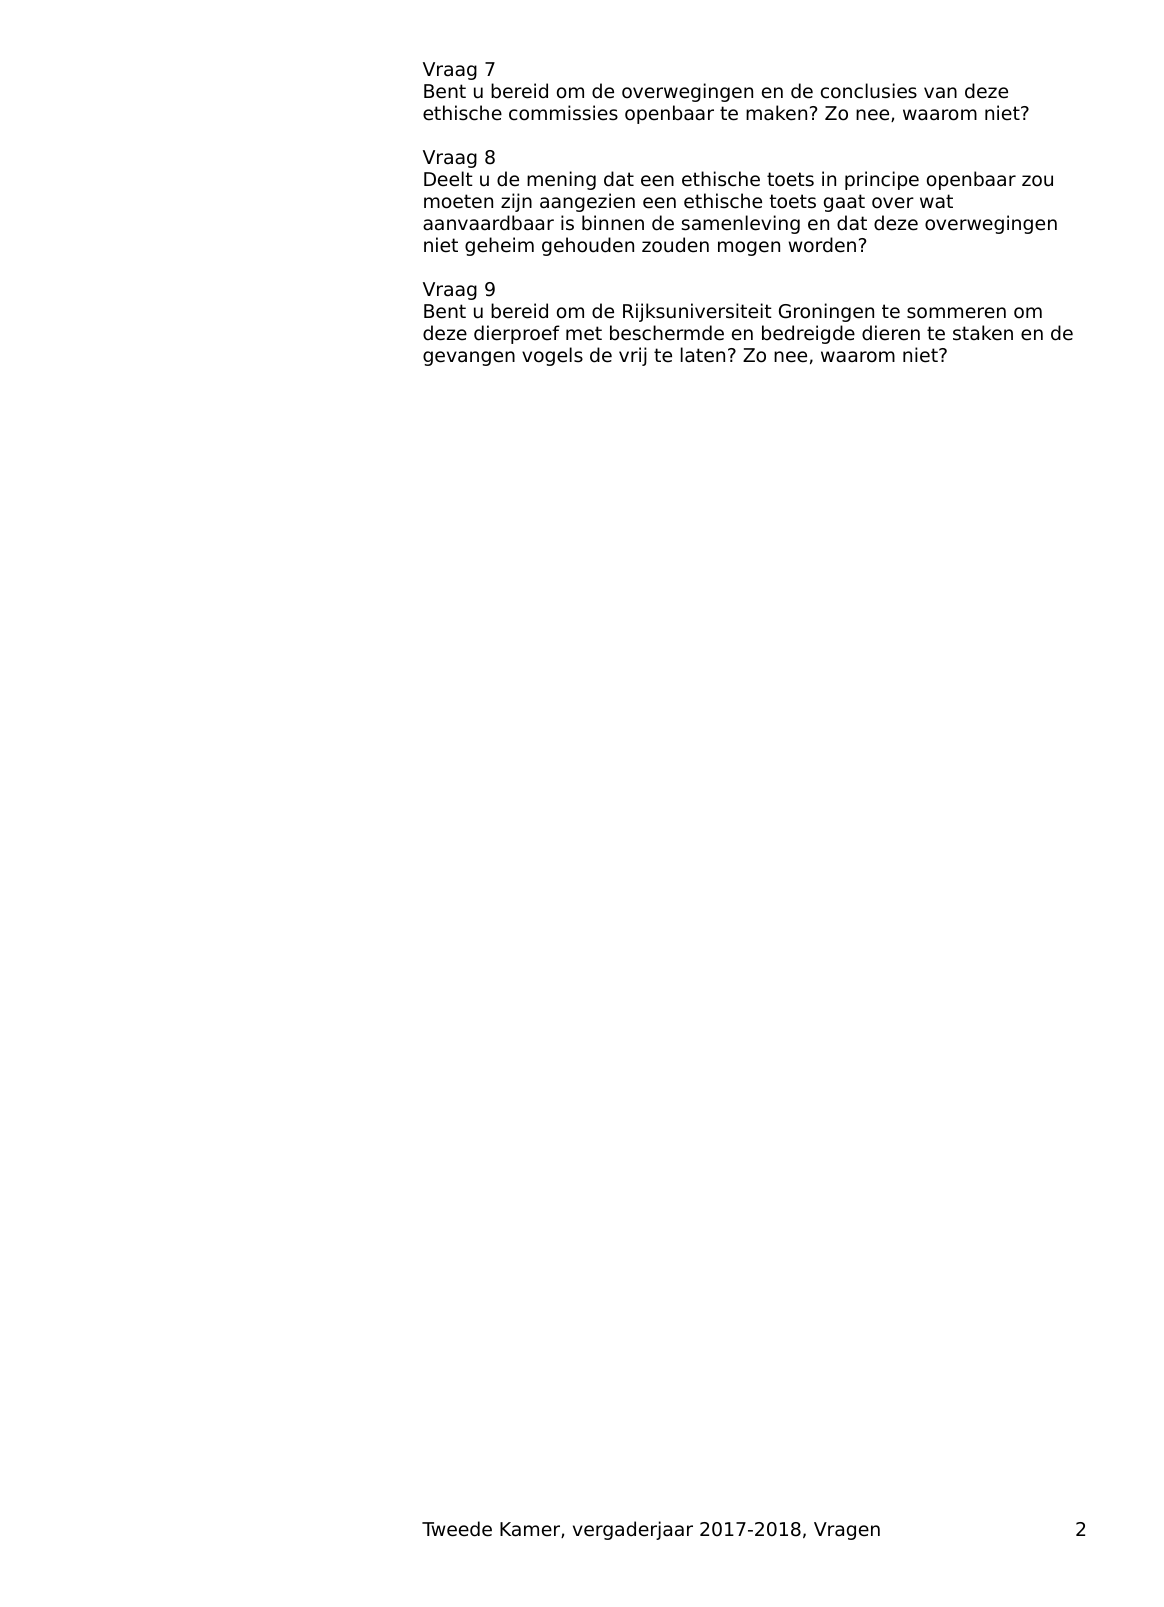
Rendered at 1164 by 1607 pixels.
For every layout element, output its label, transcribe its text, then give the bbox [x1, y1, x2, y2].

text Vraag 7 [422, 59, 1087, 81]
text Deelt u de mening dat een ethische toets in principe openbaar zou moeten zijn aangezien een ethische toets gaat over wat aanvaardbaar is binnen de samenleving en dat deze overwegingen niet geheim gehouden zouden mogen worden? [422, 169, 1087, 257]
text Vraag 9 [422, 279, 1087, 301]
text Vraag 8 [422, 147, 1087, 169]
text Bent u bereid om de Rijksuniversiteit Groningen te sommeren om deze dierproef met beschermde en bedreigde dieren te staken en de gevangen vogels de vrij te laten? Zo nee, waarom niet? [422, 301, 1087, 367]
text Bent u bereid om de overwegingen en de conclusies van deze ethische commissies openbaar te maken? Zo nee, waarom niet? [422, 81, 1087, 125]
